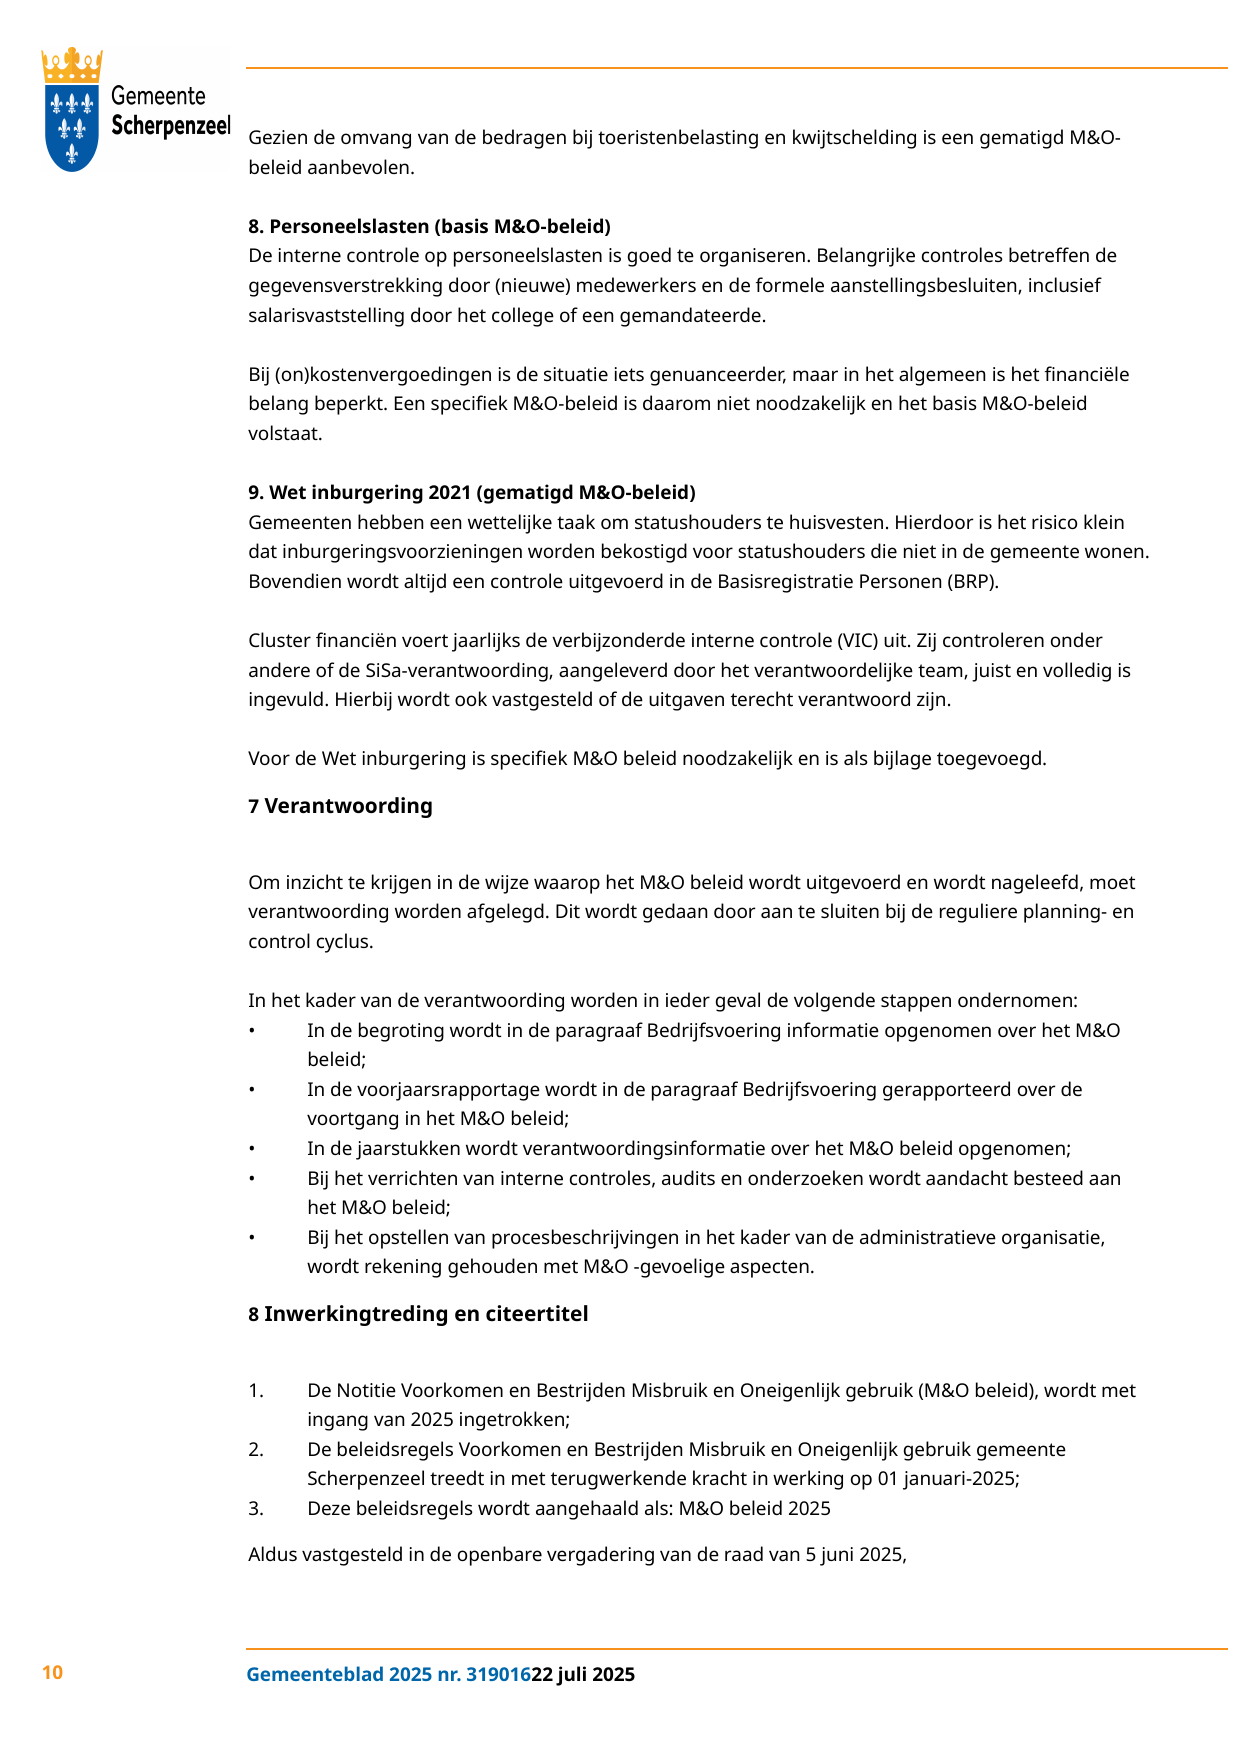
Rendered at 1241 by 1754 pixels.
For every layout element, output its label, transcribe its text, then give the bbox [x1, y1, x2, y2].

list De Notitie Voorkomen en Bestrijden Misbruik en Oneigenlijk gebruik (M&O beleid), wordt met ingang van 2025 ingetrokken; [248, 1377, 1152, 1432]
text Bij (on)kostenvergoedingen is de situatie iets genuanceerder, maar in het algemeen is het financiële belang beperkt. Een specifiek M&O-beleid is daarom niet noodzakelijk en het basis M&O-beleid volstaat. [248, 361, 1152, 446]
list In de jaarstukken wordt verantwoordingsinformatie over het M&O beleid opgenomen; [248, 1135, 1152, 1161]
list In de begroting wordt in de paragraaf Bedrijfsvoering informatie opgenomen over het M&O beleid; [248, 1017, 1152, 1072]
list Deze beleidsregels wordt aangehaald als: M&O beleid 2025 [248, 1495, 1152, 1521]
text 8. Personeelslasten (basis M&O-beleid) [248, 213, 1152, 239]
text Voor de Wet inburgering is specifiek M&O beleid noodzakelijk en is als bijlage toegevoegd. [248, 746, 1152, 771]
list Bij het opstellen van procesbeschrijvingen in het kader van de administratieve organisatie, wordt rekening gehouden met M&O -gevoelige aspecten. [248, 1224, 1152, 1279]
picture [41, 47, 231, 172]
text Aldus vastgesteld in de openbare vergadering van de raad van 5 juni 2025, [248, 1541, 1152, 1567]
text 7 Verantwoording [248, 791, 1152, 820]
list In de voorjaarsrapportage wordt in de paragraaf Bedrijfsvoering gerapporteerd over de voortgang in het M&O beleid; [248, 1076, 1152, 1131]
text Om inzicht te krijgen in de wijze waarop het M&O beleid wordt uitgevoerd en wordt nageleefd, moet verantwoording worden afgelegd. Dit wordt gedaan door aan te sluiten bij de reguliere planning- en control cyclus. [248, 869, 1152, 954]
list Bij het verrichten van interne controles, audits en onderzoeken wordt aandacht besteed aan het M&O beleid; [248, 1165, 1152, 1220]
text 9. Wet inburgering 2021 (gematigd M&O-beleid) [248, 479, 1152, 505]
text Cluster financiën voert jaarlijks de verbijzonderde interne controle (VIC) uit. Zij controleren onder andere of de SiSa-verantwoording, aangeleverd door het verantwoordelijke team, juist en volledig is ingevuld. Hierbij wordt ook vastgesteld of de uitgaven terecht verantwoord zijn. [248, 627, 1152, 712]
list De beleidsregels Voorkomen en Bestrijden Misbruik en Oneigenlijk gebruik gemeente Scherpenzeel treedt in met terugwerkende kracht in werking op 01 januari-2025; [248, 1436, 1152, 1491]
text 8 Inwerkingtreding en citeertitel [248, 1299, 1152, 1328]
text Gezien de omvang van de bedragen bij toeristenbelasting en kwijtschelding is een gematigd M&O-beleid aanbevolen. [248, 124, 1152, 180]
text Gemeenten hebben een wettelijke taak om statushouders te huisvesten. Hierdoor is het risico klein dat inburgeringsvoorzieningen worden bekostigd voor statushouders die niet in de gemeente wonen. Bovendien wordt altijd een controle uitgevoerd in de Basisregistratie Personen (BRP). [248, 509, 1152, 594]
text De interne controle op personeelslasten is goed te organiseren. Belangrijke controles betreffen de gegevensverstrekking door (nieuwe) medewerkers en de formele aanstellingsbesluiten, inclusief salarisvaststelling door het college of een gemandateerde. [248, 243, 1152, 328]
text In het kader van de verantwoording worden in ieder geval de volgende stappen ondernomen: [248, 987, 1152, 1013]
